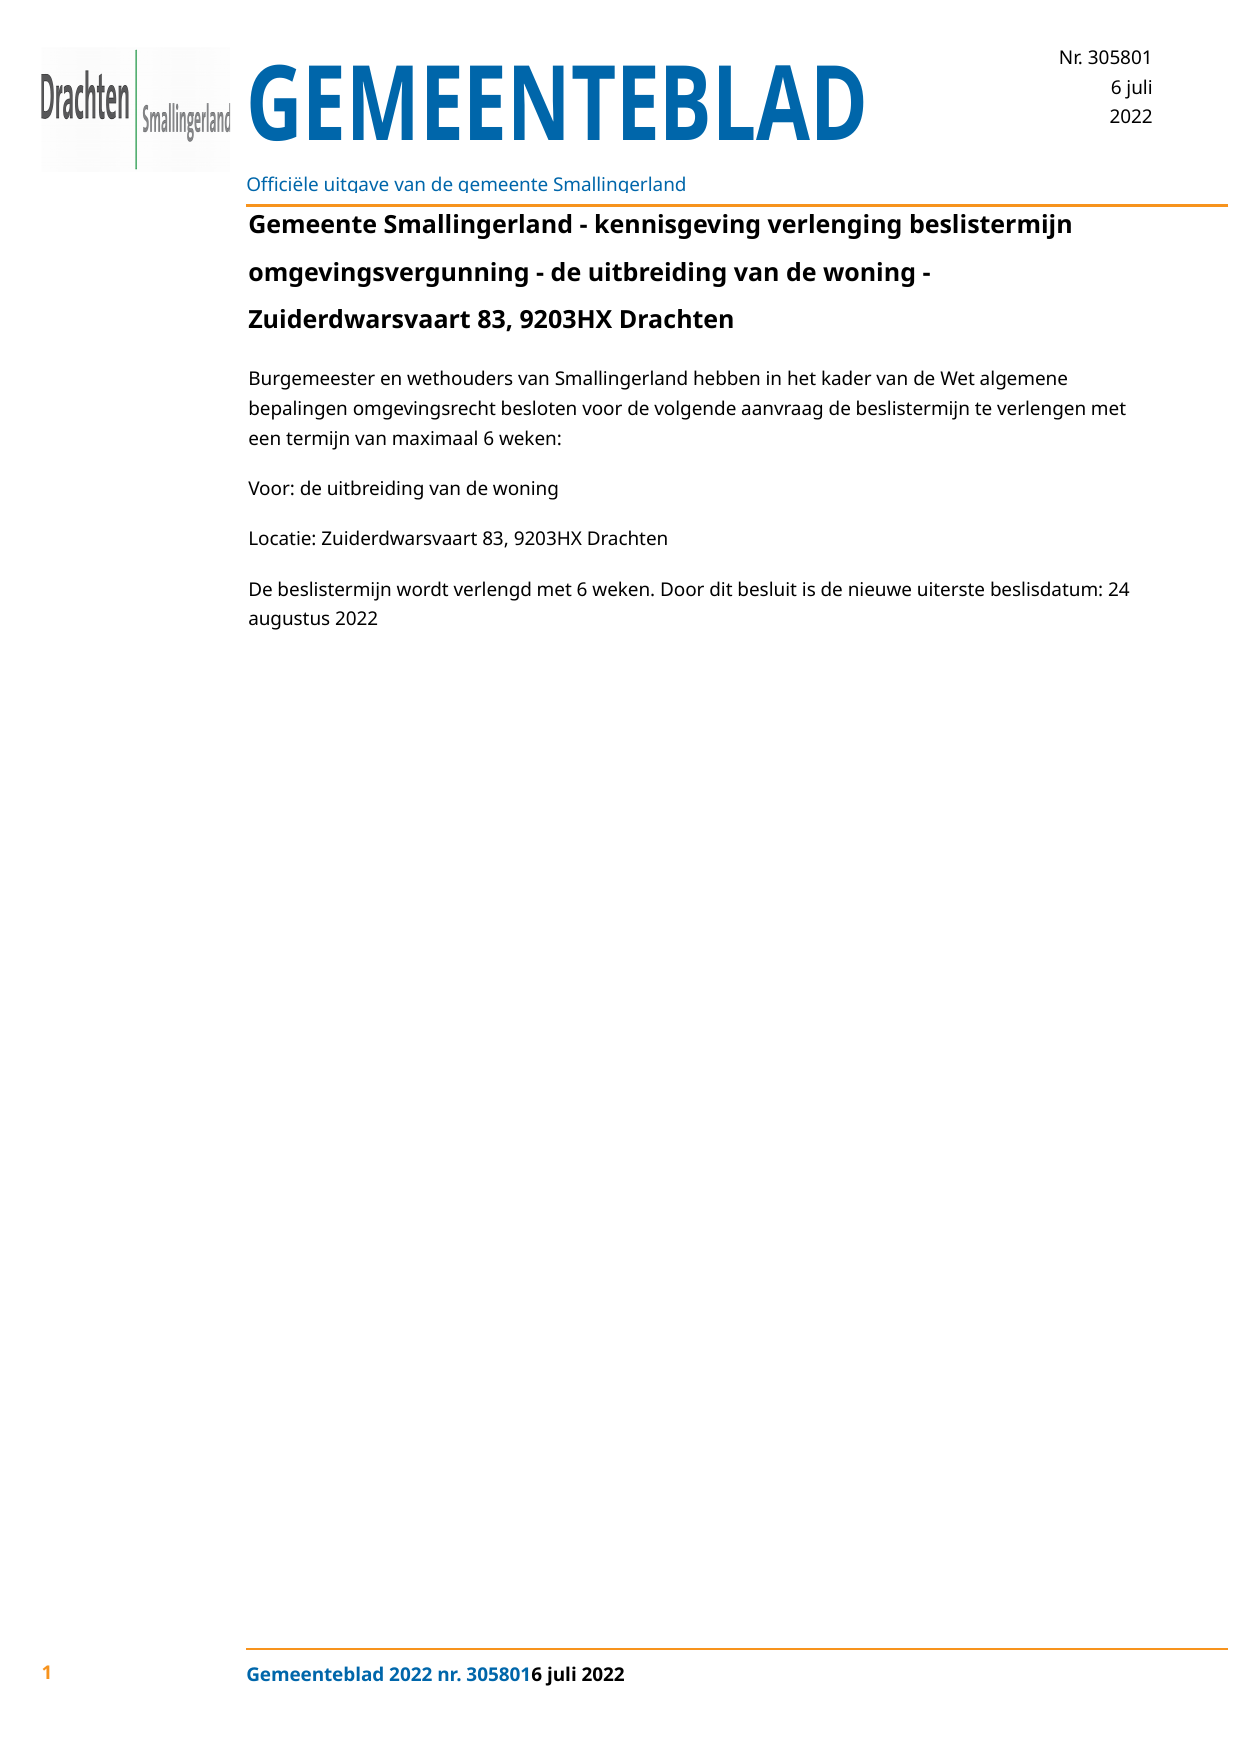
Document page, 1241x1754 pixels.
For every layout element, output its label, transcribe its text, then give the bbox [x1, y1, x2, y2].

picture [41, 47, 231, 172]
text De beslistermijn wordt verlengd met 6 weken. Door dit besluit is de nieuwe uiterste beslisdatum: 24 augustus 2022 [248, 576, 1152, 631]
text Gemeente Smallingerland - kennisgeving verlenging beslistermijn omgevingsvergunning - de uitbreiding van de woning - Zuiderdwarsvaart 83, 9203HX Drachten [248, 207, 1152, 336]
text Burgemeester en wethouders van Smallingerland hebben in het kader van de Wet algemene bepalingen omgevingsrecht besloten voor de volgende aanvraag de beslistermijn te verlengen met een termijn van maximaal 6 weken: [248, 366, 1152, 450]
text Voor: de uitbreiding van de woning [248, 475, 1152, 501]
text Locatie: Zuiderdwarsvaart 83, 9203HX Drachten [248, 526, 1152, 551]
